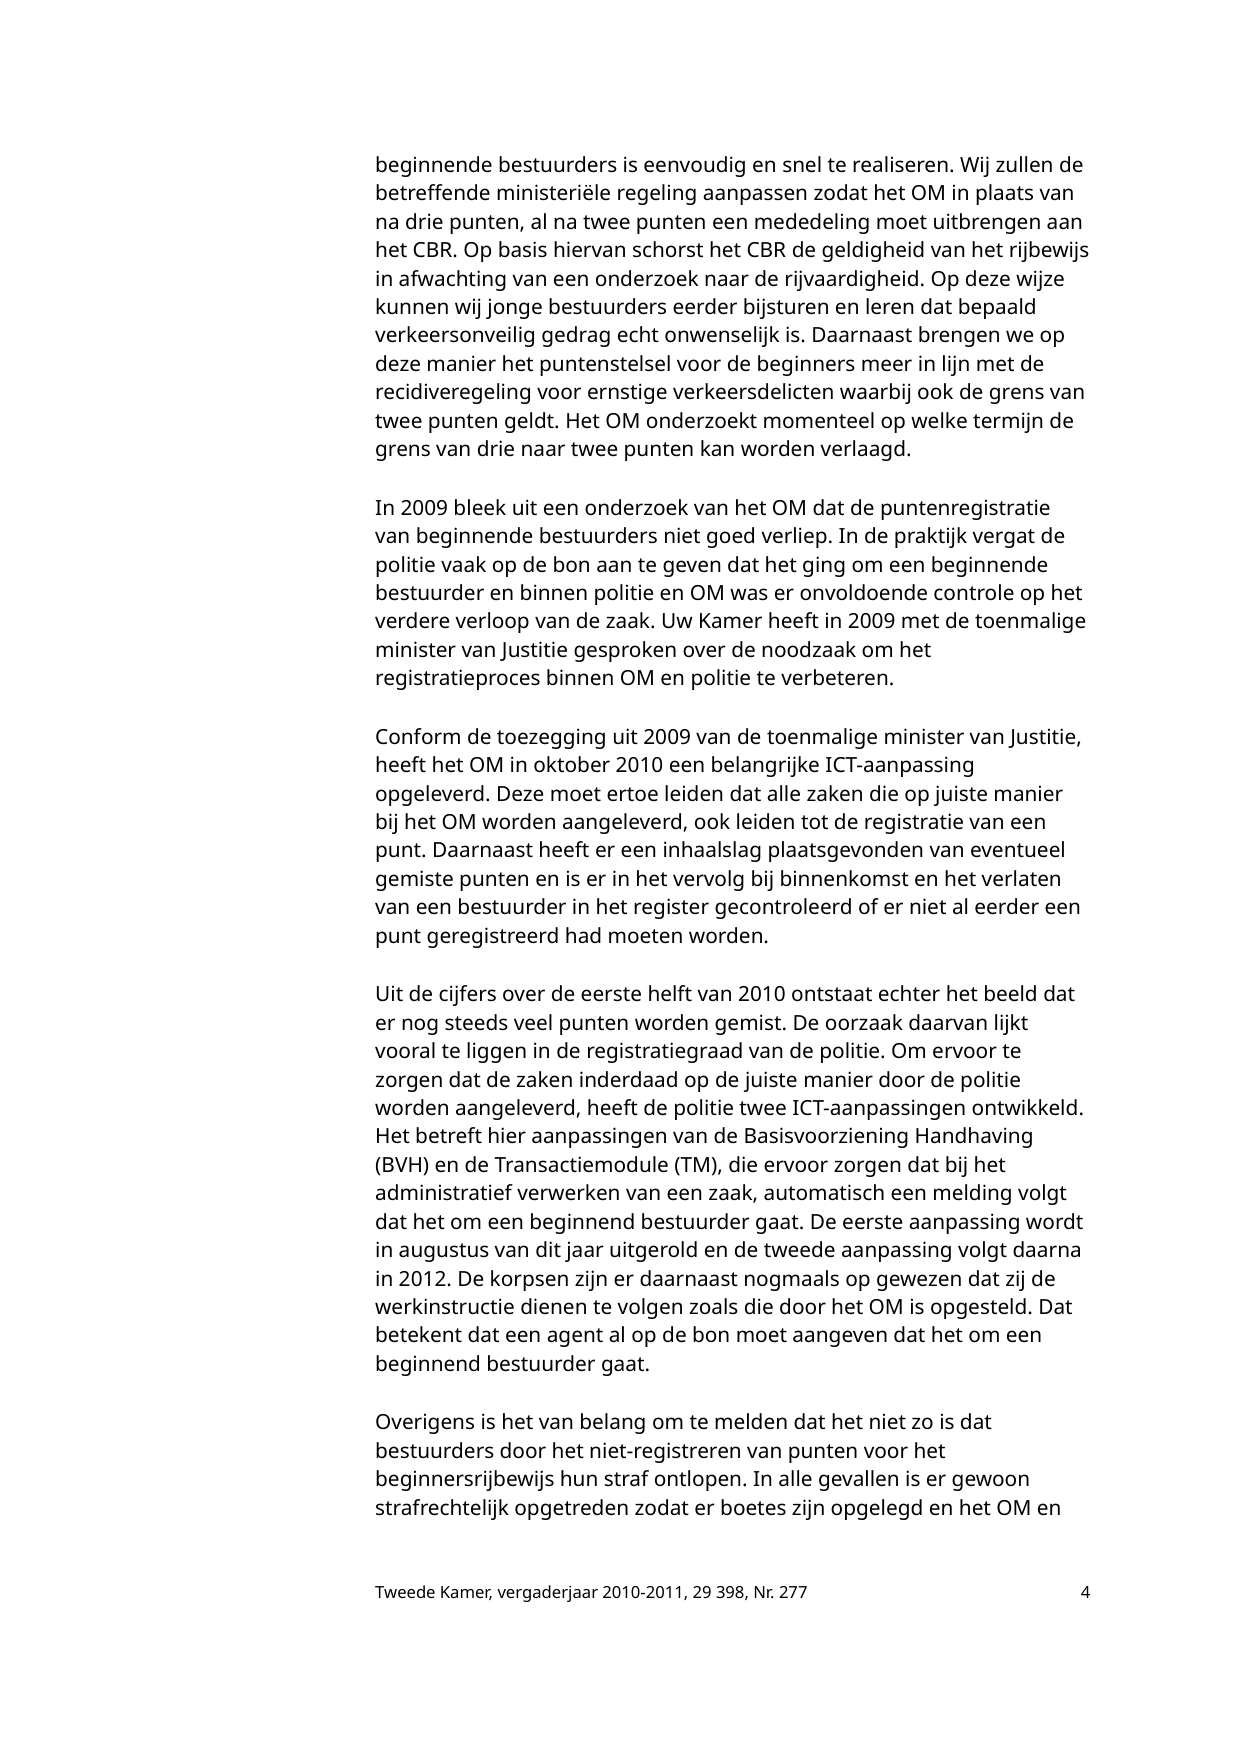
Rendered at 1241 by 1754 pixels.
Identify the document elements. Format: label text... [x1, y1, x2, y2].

text Uit de cijfers over de eerste helft van 2010 ontstaat echter het beeld dat er nog steeds veel punten worden gemist. De oorzaak daarvan lijkt vooral te liggen in de registratiegraad van de politie. Om ervoor te zorgen dat de zaken inderdaad op de juiste manier door de politie worden aangeleverd, heeft de politie twee ICT-aanpassingen ontwikkeld. Het betreft hier aanpassingen van de Basisvoorziening Handhaving (BVH) en de Transactiemodule (TM), die ervoor zorgen dat bij het administratief verwerken van een zaak, automatisch een melding volgt dat het om een beginnend bestuurder gaat. De eerste aanpassing wordt in augustus van dit jaar uitgerold en de tweede aanpassing volgt daarna in 2012. De korpsen zijn er daarnaast nogmaals op gewezen dat zij de werkinstructie dienen te volgen zoals die door het OM is opgesteld. Dat betekent dat een agent al op de bon moet aangeven dat het om een beginnend bestuurder gaat. [375, 979, 1090, 1377]
text Conform de toezegging uit 2009 van de toenmalige minister van Justitie, heeft het OM in oktober 2010 een belangrijke ICT-aanpassing opgeleverd. Deze moet ertoe leiden dat alle zaken die op juiste manier bij het OM worden aangeleverd, ook leiden tot de registratie van een punt. Daarnaast heeft er een inhaalslag plaatsgevonden van eventueel gemiste punten en is er in het vervolg bij binnenkomst en het verlaten van een bestuurder in het register gecontroleerd of er niet al eerder een punt geregistreerd had moeten worden. [375, 722, 1090, 949]
text beginnende bestuurders is eenvoudig en snel te realiseren. Wij zullen de betreffende ministeriële regeling aanpassen zodat het OM in plaats van na drie punten, al na twee punten een mededeling moet uitbrengen aan het CBR. Op basis hiervan schorst het CBR de geldigheid van het rijbewijs in afwachting van een onderzoek naar de rijvaardigheid. Op deze wijze kunnen wij jonge bestuurders eerder bijsturen en leren dat bepaald verkeersonveilig gedrag echt onwenselijk is. Daarnaast brengen we op deze manier het puntenstelsel voor de beginners meer in lijn met de recidiveregeling voor ernstige verkeersdelicten waarbij ook de grens van twee punten geldt. Het OM onderzoekt momenteel op welke termijn de grens van drie naar twee punten kan worden verlaagd. [375, 150, 1090, 463]
text Overigens is het van belang om te melden dat het niet zo is dat bestuurders door het niet-registreren van punten voor het beginnersrijbewijs hun straf ontlopen. In alle gevallen is er gewoon strafrechtelijk opgetreden zodat er boetes zijn opgelegd en het OM en [375, 1407, 1090, 1521]
text In 2009 bleek uit een onderzoek van het OM dat de puntenregistratie van beginnende bestuurders niet goed verliep. In de praktijk vergat de politie vaak op de bon aan te geven dat het ging om een beginnende bestuurder en binnen politie en OM was er onvoldoende controle op het verdere verloop van de zaak. Uw Kamer heeft in 2009 met de toenmalige minister van Justitie gesproken over de noodzaak om het registratieproces binnen OM en politie te verbeteren. [375, 493, 1090, 692]
